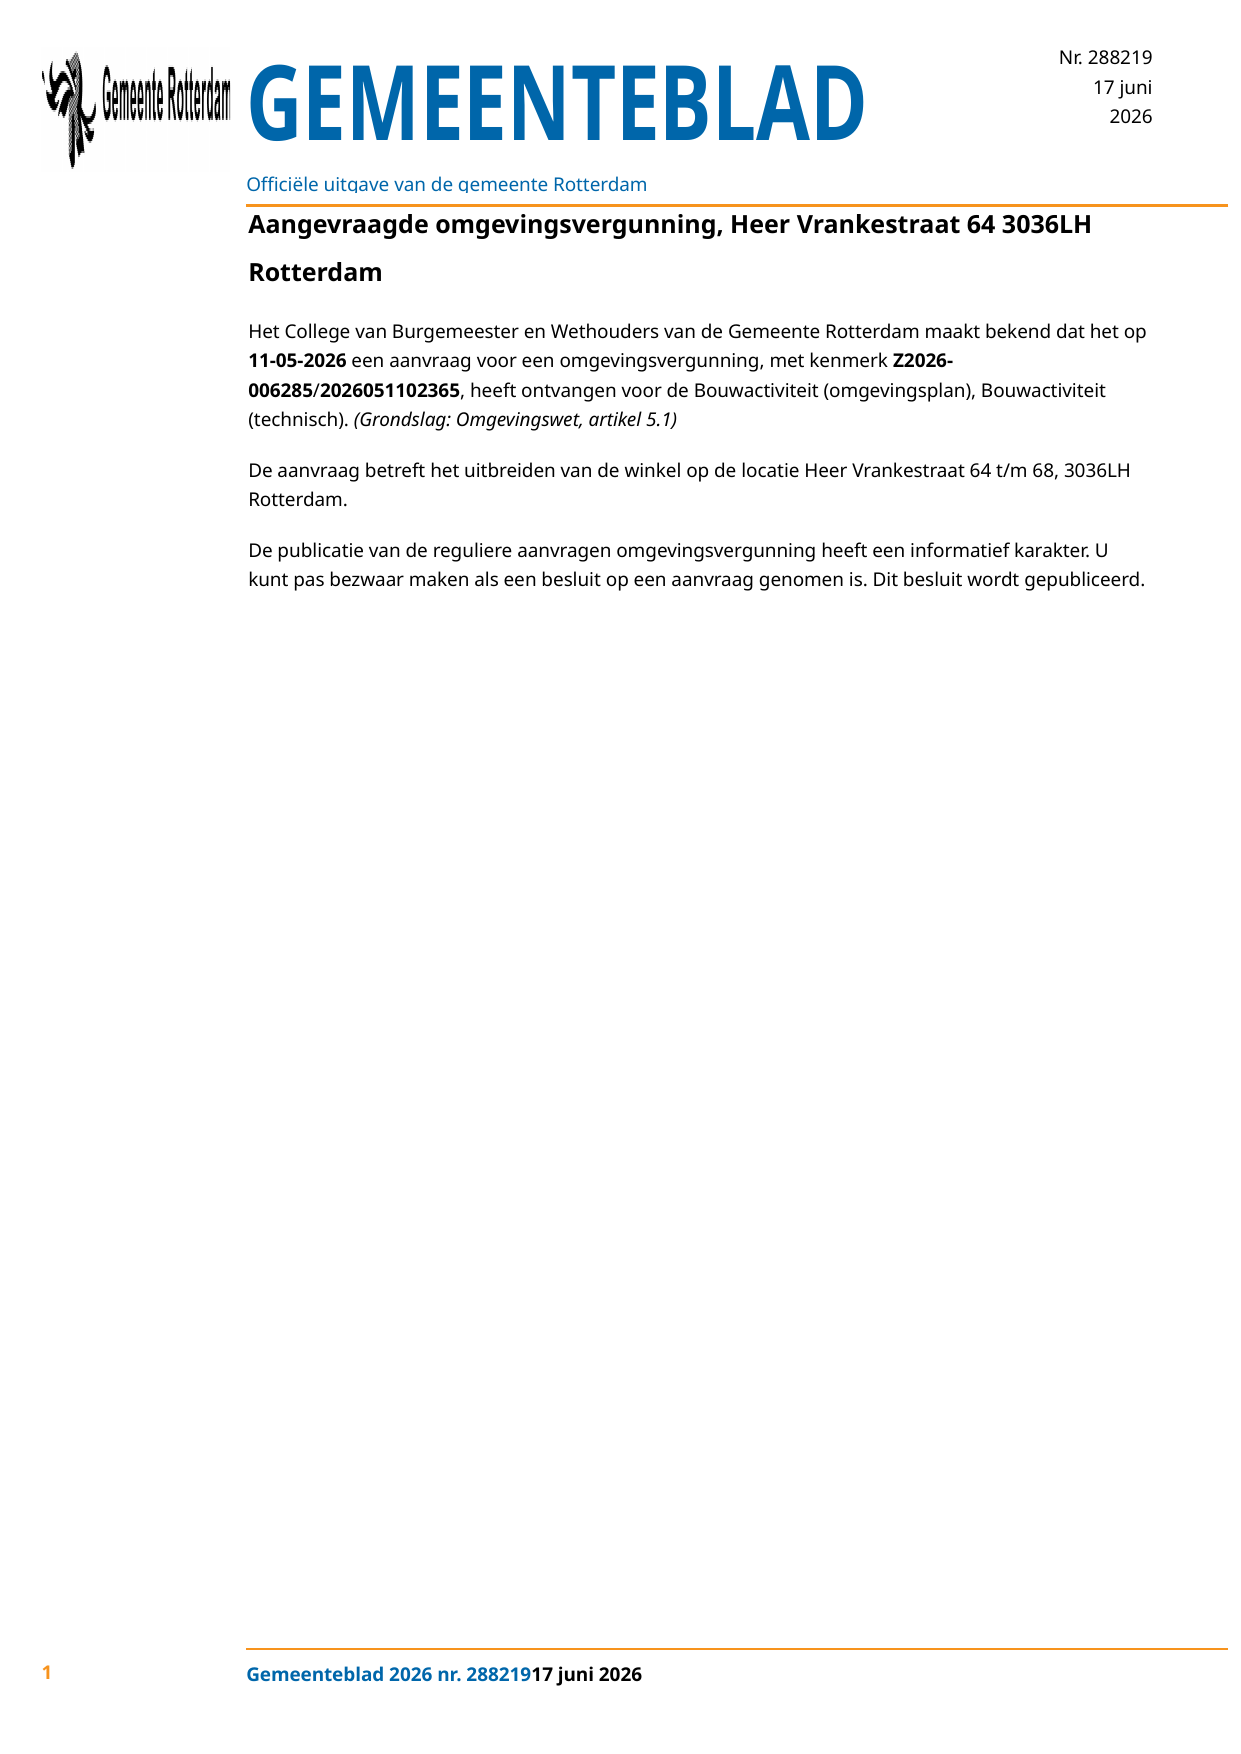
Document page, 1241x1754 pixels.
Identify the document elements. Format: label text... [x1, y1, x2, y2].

text Aangevraagde omgevingsvergunning, Heer Vrankestraat 64 3036LH Rotterdam [248, 207, 1152, 288]
text De publicatie van de reguliere aanvragen omgevingsvergunning heeft een informatief karakter. U kunt pas bezwaar maken als een besluit op een aanvraag genomen is. Dit besluit wordt gepubliceerd. [248, 537, 1152, 592]
text De aanvraag betreft het uitbreiden van de winkel op de locatie Heer Vrankestraat 64 t/m 68, 3036LH Rotterdam. [248, 457, 1152, 512]
text Het College van Burgemeester en Wethouders van de Gemeente Rotterdam maakt bekend dat het op 11-05-2026 een aanvraag voor een omgevingsvergunning, met kenmerk Z2026-006285/2026051102365, heeft ontvangen voor de Bouwactiviteit (omgevingsplan), Bouwactiviteit (technisch). (Grondslag: Omgevingswet, artikel 5.1) [248, 318, 1152, 432]
picture [41, 47, 231, 172]
